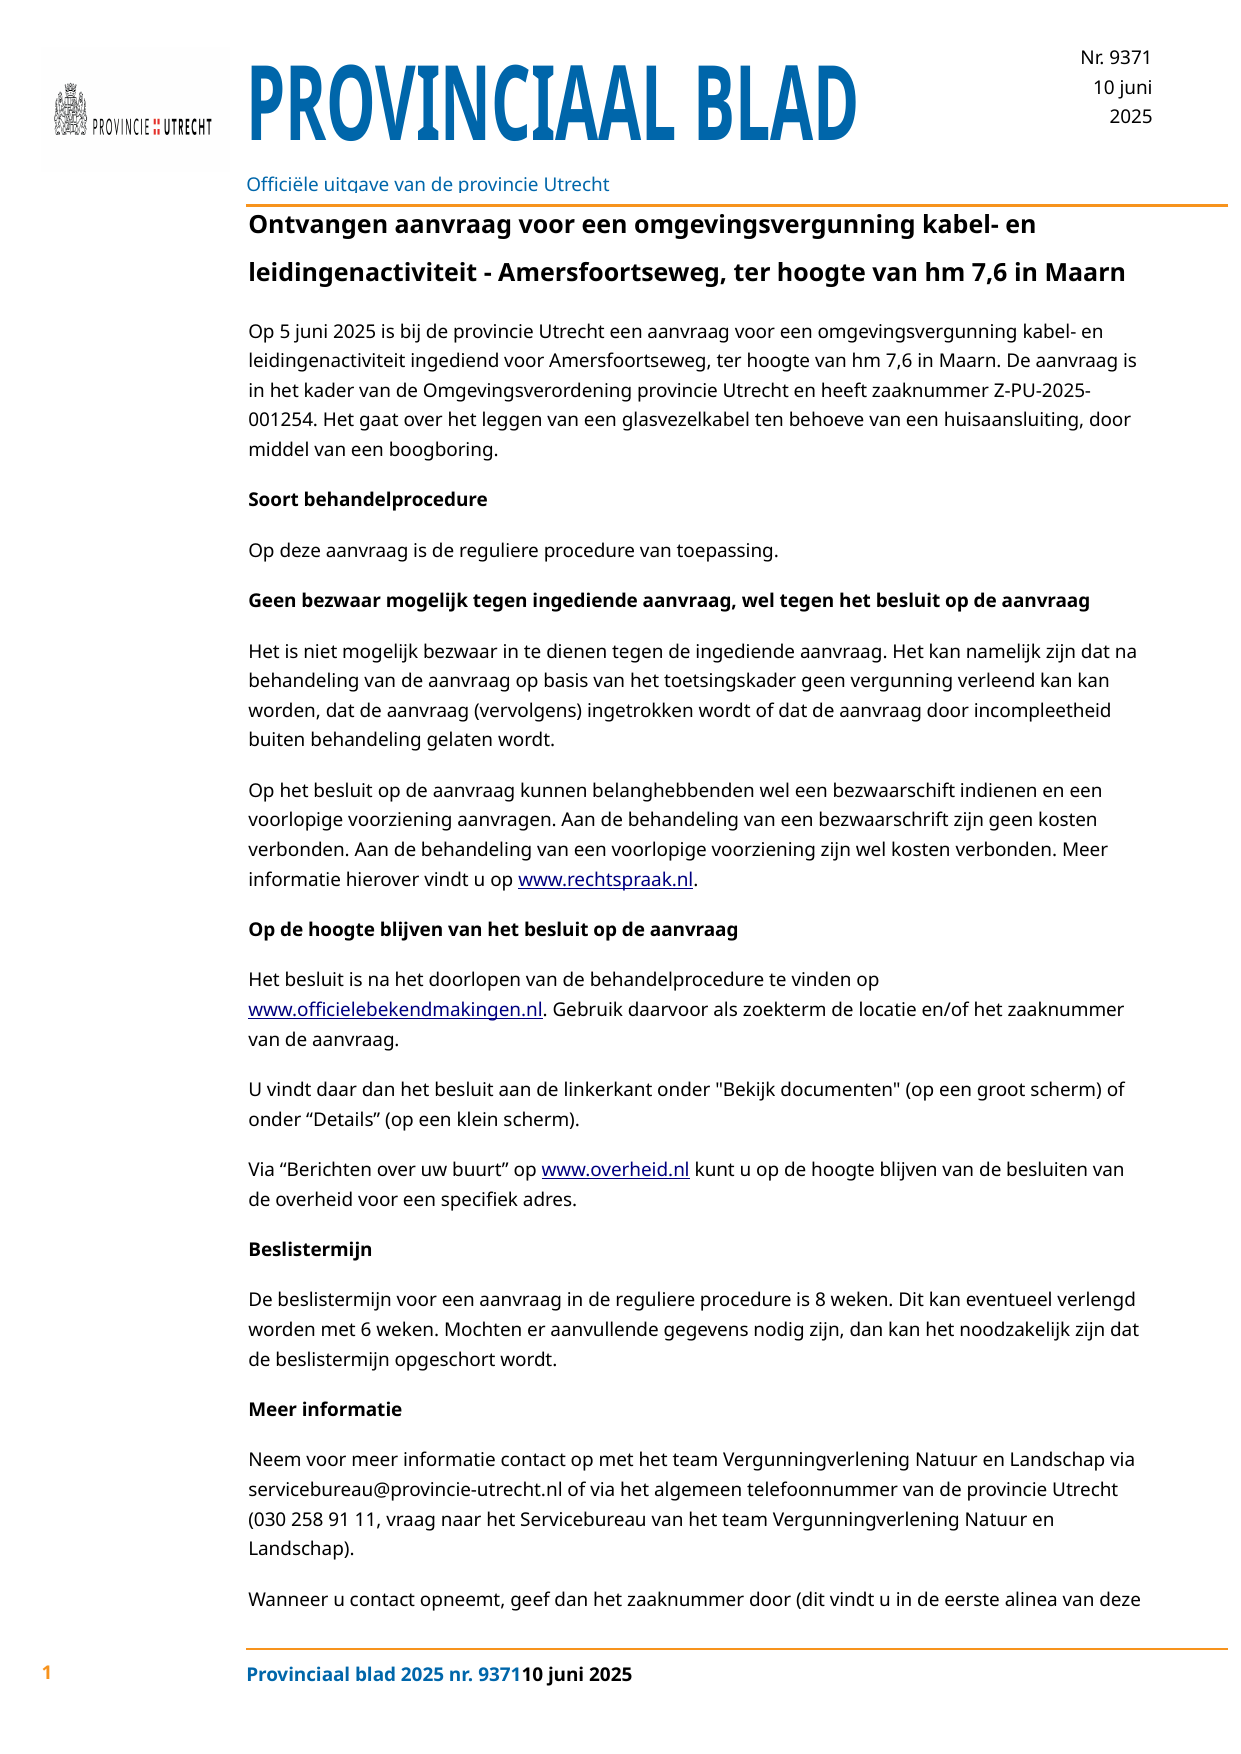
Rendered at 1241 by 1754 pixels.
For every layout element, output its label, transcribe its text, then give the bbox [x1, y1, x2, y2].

picture [41, 47, 231, 172]
text De beslistermijn voor een aanvraag in de reguliere procedure is 8 weken. Dit kan eventueel verlengd worden met 6 weken. Mochten er aanvullende gegevens nodig zijn, dan kan het noodzakelijk zijn dat de beslistermijn opgeschort wordt. [248, 1287, 1152, 1372]
text Op de hoogte blijven van het besluit op de aanvraag [248, 916, 1152, 942]
text Op het besluit op de aanvraag kunnen belanghebbenden wel een bezwaarschift indienen en een voorlopige voorziening aanvragen. Aan de behandeling van een bezwaarschrift zijn geen kosten verbonden. Aan de behandeling van een voorlopige voorziening zijn wel kosten verbonden. Meer informatie hierover vindt u op www.rechtspraak.nl. [248, 777, 1152, 892]
text Meer informatie [248, 1396, 1152, 1422]
text Op deze aanvraag is de reguliere procedure van toepassing. [248, 537, 1152, 563]
text Neem voor meer informatie contact op met het team Vergunningverlening Natuur en Landschap via servicebureau@provincie-utrecht.nl of via het algemeen telefoonnummer van de provincie Utrecht (030 258 91 11, vraag naar het Servicebureau van het team Vergunningverlening Natuur en Landschap). [248, 1447, 1152, 1561]
text Het besluit is na het doorlopen van de behandelprocedure te vinden op www.officielebekendmakingen.nl. Gebruik daarvoor als zoekterm de locatie en/of het zaaknummer van de aanvraag. [248, 967, 1152, 1052]
text U vindt daar dan het besluit aan de linkerkant onder "Bekijk documenten" (op een groot scherm) of onder “Details” (op een klein scherm). [248, 1076, 1152, 1132]
text Geen bezwaar mogelijk tegen ingediende aanvraag, wel tegen het besluit op de aanvraag [248, 587, 1152, 613]
text Via “Berichten over uw buurt” op www.overheid.nl kunt u op de hoogte blijven van de besluiten van de overheid voor een specifiek adres. [248, 1156, 1152, 1212]
text Beslistermijn [248, 1236, 1152, 1262]
text Soort behandelprocedure [248, 487, 1152, 512]
text Wanneer u contact opneemt, geef dan het zaaknummer door (dit vindt u in de eerste alinea van deze [248, 1586, 1152, 1612]
text Op 5 juni 2025 is bij de provincie Utrecht een aanvraag voor een omgevingsvergunning kabel- en leidingenactiviteit ingediend voor Amersfoortseweg, ter hoogte van hm 7,6 in Maarn. De aanvraag is in het kader van de Omgevingsverordening provincie Utrecht en heeft zaaknummer Z-PU-2025-001254. Het gaat over het leggen van een glasvezelkabel ten behoeve van een huisaansluiting, door middel van een boogboring. [248, 318, 1152, 462]
text Ontvangen aanvraag voor een omgevingsvergunning kabel- en leidingenactiviteit - Amersfoortseweg, ter hoogte van hm 7,6 in Maarn [248, 207, 1152, 288]
text Het is niet mogelijk bezwaar in te dienen tegen de ingediende aanvraag. Het kan namelijk zijn dat na behandeling van de aanvraag op basis van het toetsingskader geen vergunning verleend kan kan worden, dat de aanvraag (vervolgens) ingetrokken wordt of dat de aanvraag door incompleetheid buiten behandeling gelaten wordt. [248, 638, 1152, 752]
